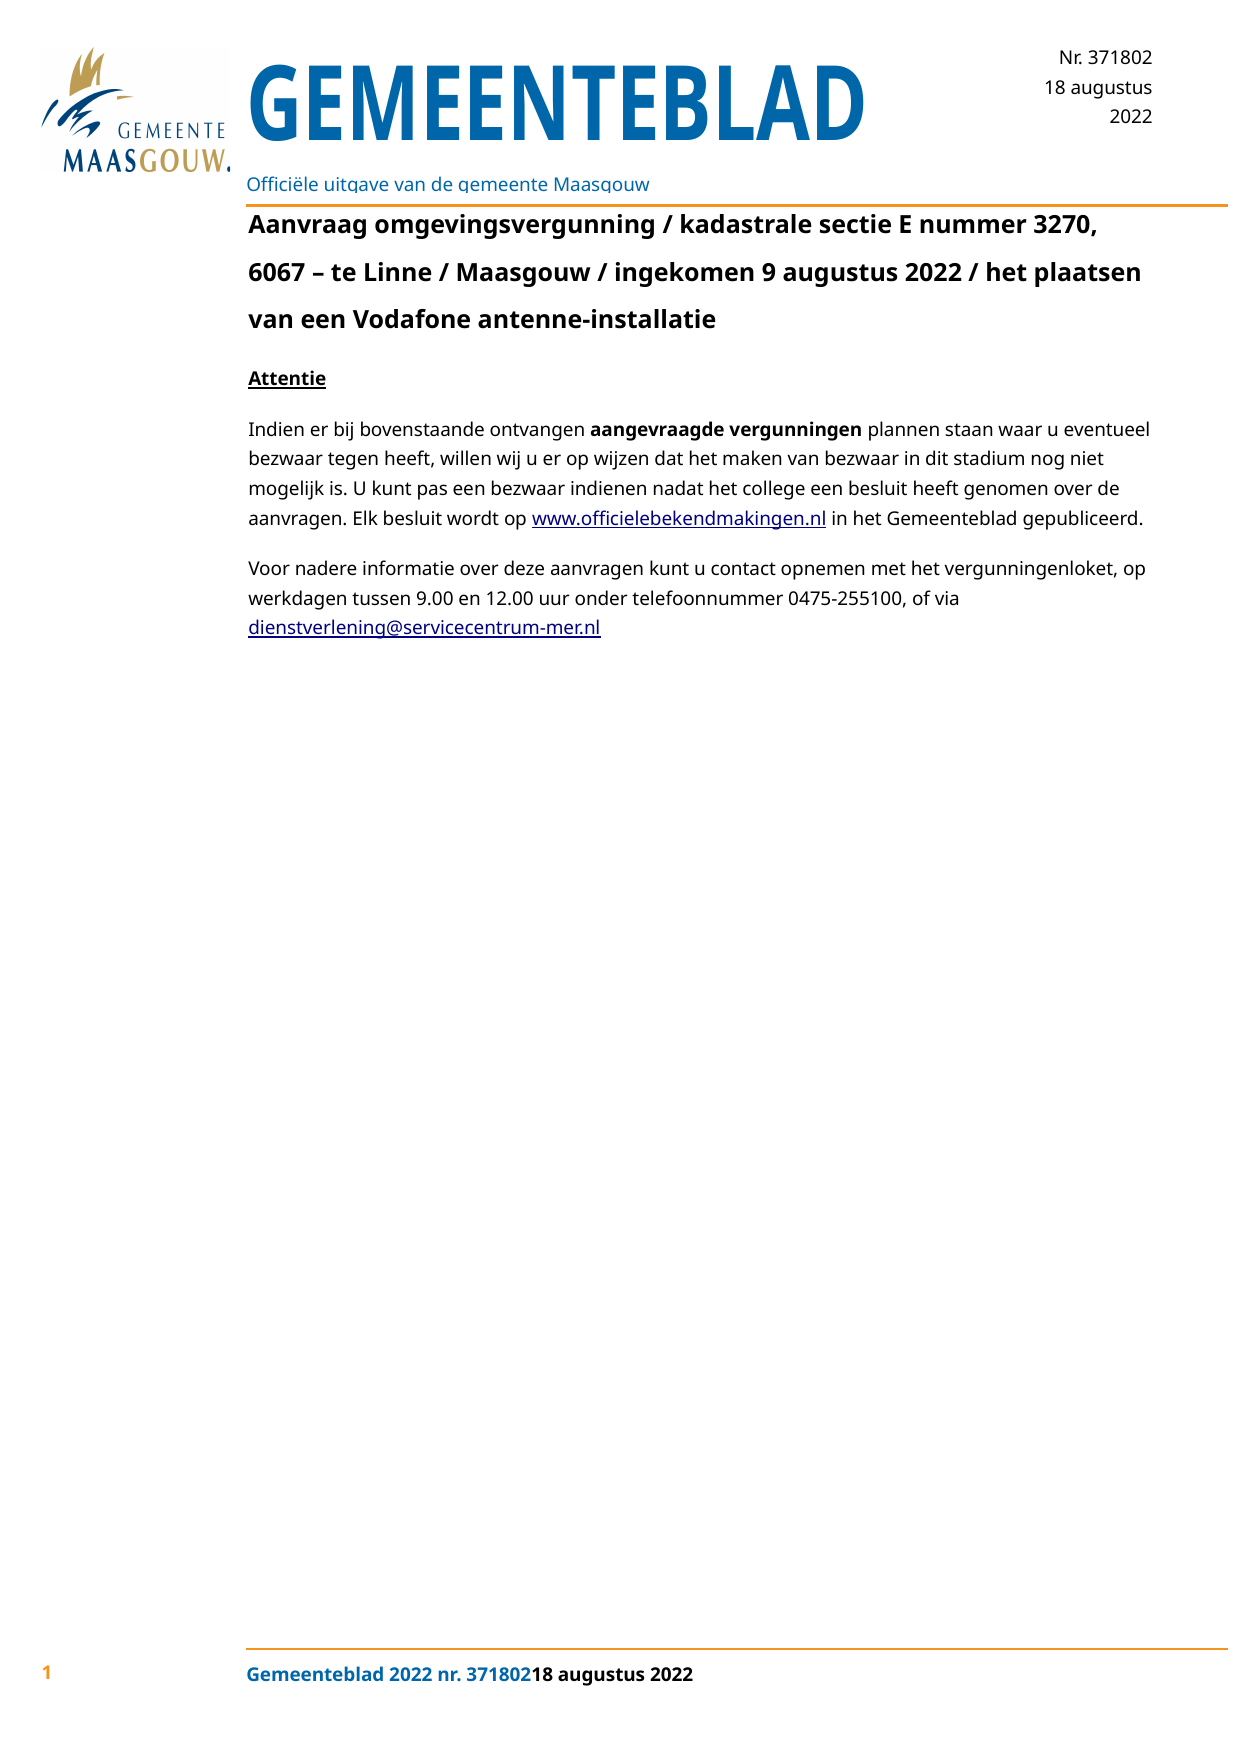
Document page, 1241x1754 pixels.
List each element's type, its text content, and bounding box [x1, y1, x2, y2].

picture [41, 47, 231, 172]
text Voor nadere informatie over deze aanvragen kunt u contact opnemen met het vergunningenloket, op werkdagen tussen 9.00 en 12.00 uur onder telefoonnummer 0475-255100, of via dienstverlening@servicecentrum-mer.nl [248, 555, 1152, 640]
text Indien er bij bovenstaande ontvangen aangevraagde vergunningen plannen staan waar u eventueel bezwaar tegen heeft, willen wij u er op wijzen dat het maken van bezwaar in dit stadium nog niet mogelijk is. U kunt pas een bezwaar indienen nadat het college een besluit heeft genomen over de aanvragen. Elk besluit wordt op www.officielebekendmakingen.nl in het Gemeenteblad gepubliceerd. [248, 416, 1152, 530]
text Aanvraag omgevingsvergunning / kadastrale sectie E nummer 3270, 6067 – te Linne / Maasgouw / ingekomen 9 augustus 2022 / het plaatsen van een Vodafone antenne-installatie [248, 207, 1152, 336]
text Attentie [248, 366, 1152, 391]
